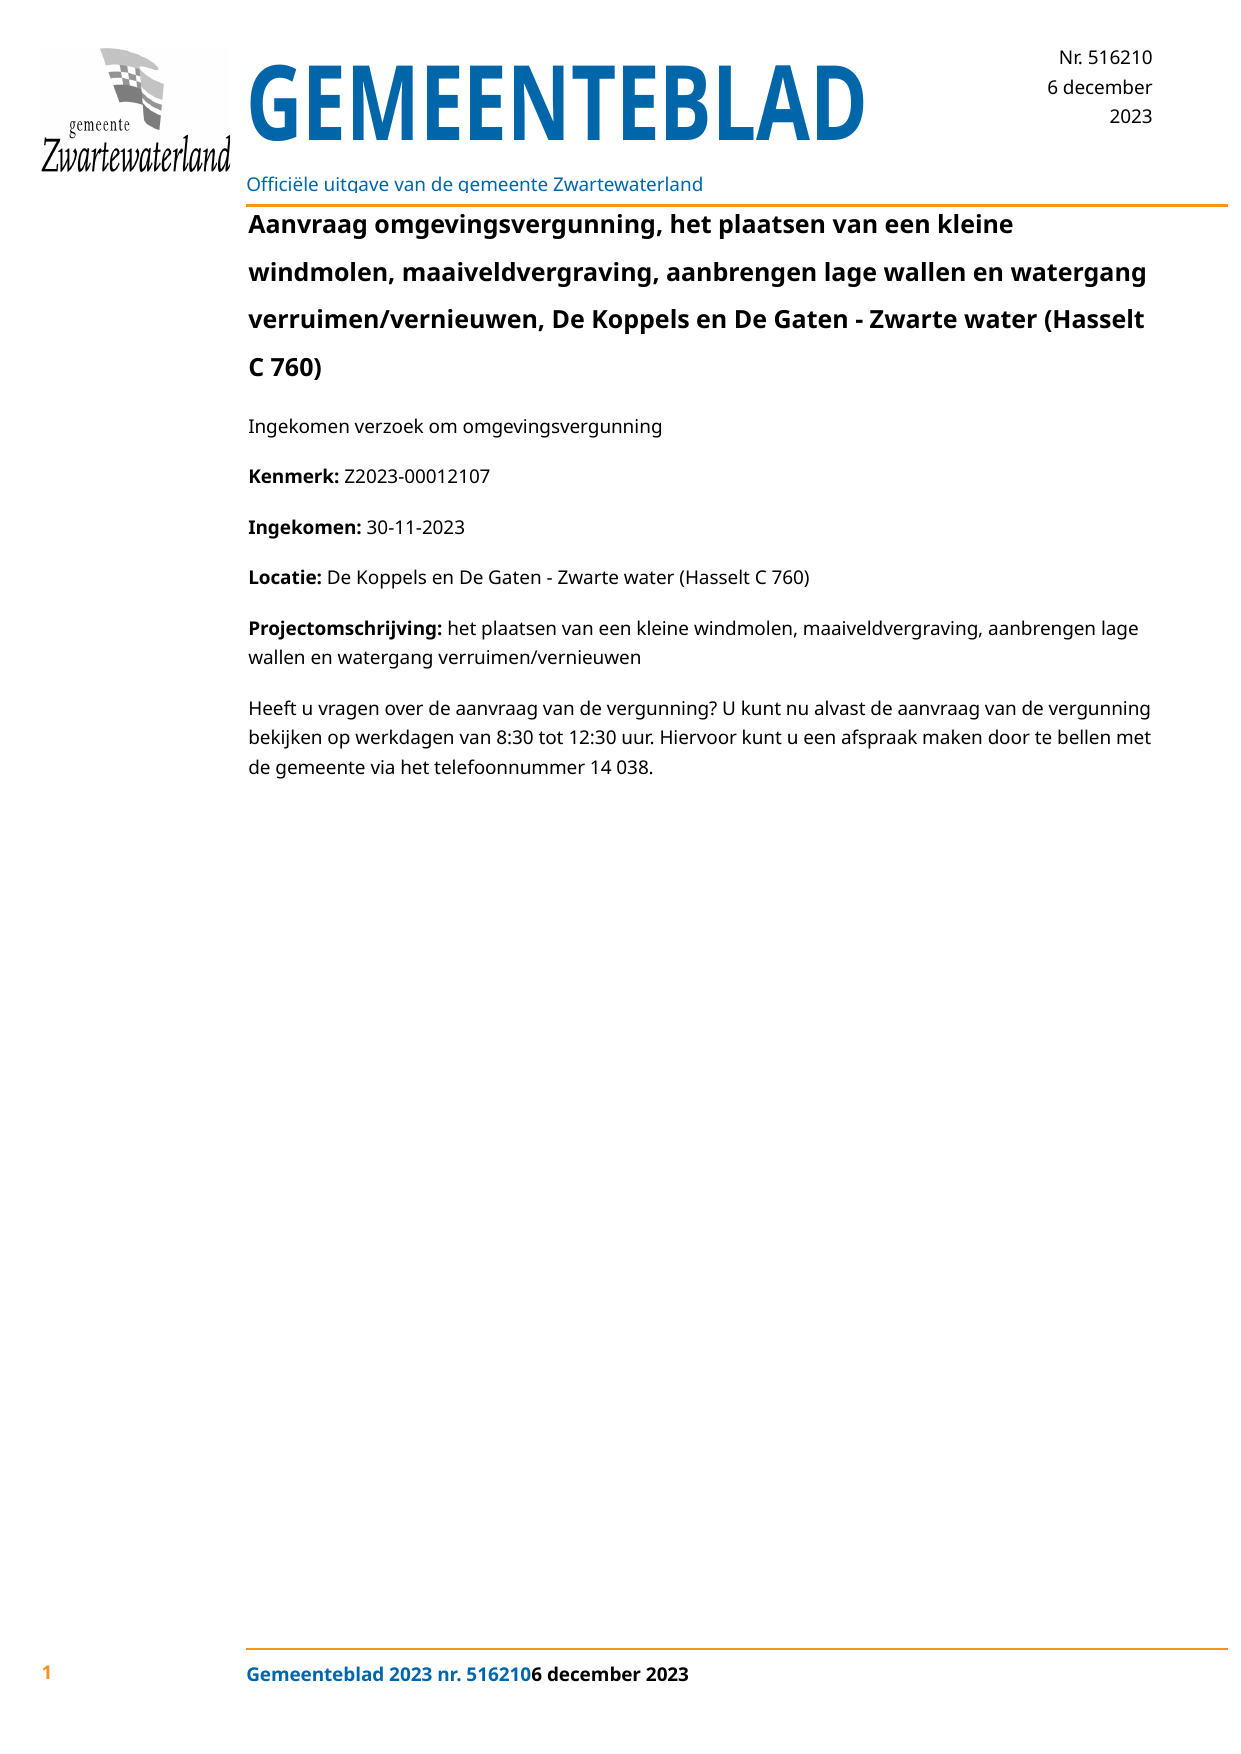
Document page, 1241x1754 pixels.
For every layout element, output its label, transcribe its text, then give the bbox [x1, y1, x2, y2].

picture [41, 47, 231, 172]
text Heeft u vragen over de aanvraag van de vergunning? U kunt nu alvast de aanvraag van de vergunning bekijken op werkdagen van 8:30 tot 12:30 uur. Hiervoor kunt u een afspraak maken door te bellen met de gemeente via het telefoonnummer 14 038. [248, 695, 1152, 780]
text Projectomschrijving: het plaatsen van een kleine windmolen, maaiveldvergraving, aanbrengen lage wallen en watergang verruimen/vernieuwen [248, 615, 1152, 670]
text Ingekomen: 30-11-2023 [248, 514, 1152, 540]
text Kenmerk: Z2023-00012107 [248, 463, 1152, 489]
text Aanvraag omgevingsvergunning, het plaatsen van een kleine windmolen, maaiveldvergraving, aanbrengen lage wallen en watergang verruimen/vernieuwen, De Koppels en De Gaten - Zwarte water (Hasselt C 760) [248, 207, 1152, 384]
text Ingekomen verzoek om omgevingsvergunning [248, 413, 1152, 439]
text Locatie: De Koppels en De Gaten - Zwarte water (Hasselt C 760) [248, 564, 1152, 590]
